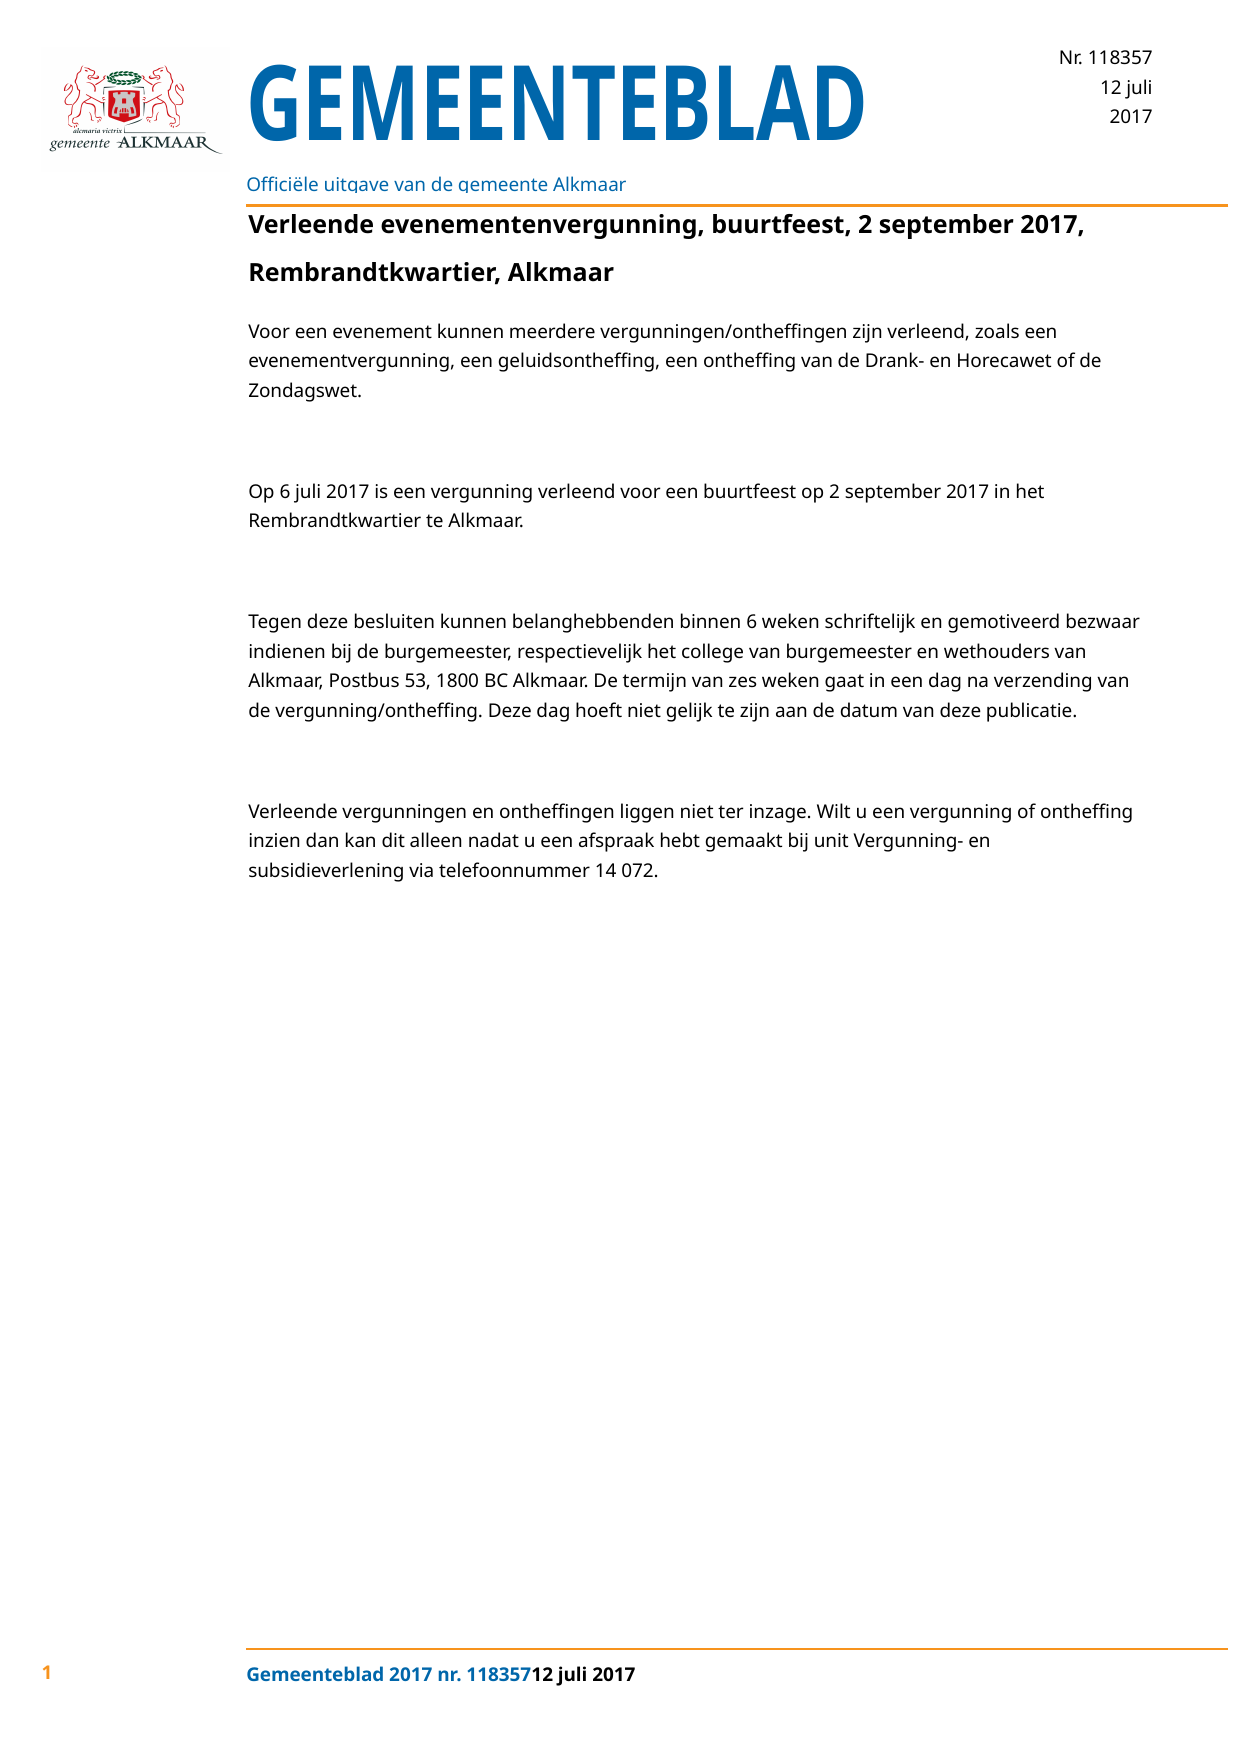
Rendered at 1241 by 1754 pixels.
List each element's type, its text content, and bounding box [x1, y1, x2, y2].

text Verleende evenementenvergunning, buurtfeest, 2 september 2017, Rembrandtkwartier, Alkmaar [248, 207, 1152, 288]
picture [41, 47, 231, 172]
text Tegen deze besluiten kunnen belanghebbenden binnen 6 weken schriftelijk en gemotiveerd bezwaar indienen bij de burgemeester, respectievelijk het college van burgemeester en wethouders van Alkmaar, Postbus 53, 1800 BC Alkmaar. De termijn van zes weken gaat in een dag na verzending van de vergunning/ontheffing. Deze dag hoeft niet gelijk te zijn aan de datum van deze publicatie. [248, 608, 1152, 723]
text Op 6 juli 2017 is een vergunning verleend voor een buurtfeest op 2 september 2017 in het Rembrandtkwartier te Alkmaar. [248, 478, 1152, 533]
text Voor een evenement kunnen meerdere vergunningen/ontheffingen zijn verleend, zoals een evenementvergunning, een geluidsontheffing, een ontheffing van de Drank- en Horecawet of de Zondagswet. [248, 318, 1152, 403]
text Verleende vergunningen en ontheffingen liggen niet ter inzage. Wilt u een vergunning of ontheffing inzien dan kan dit alleen nadat u een afspraak hebt gemaakt bij unit Vergunning- en subsidieverlening via telefoonnummer 14 072. [248, 798, 1152, 883]
